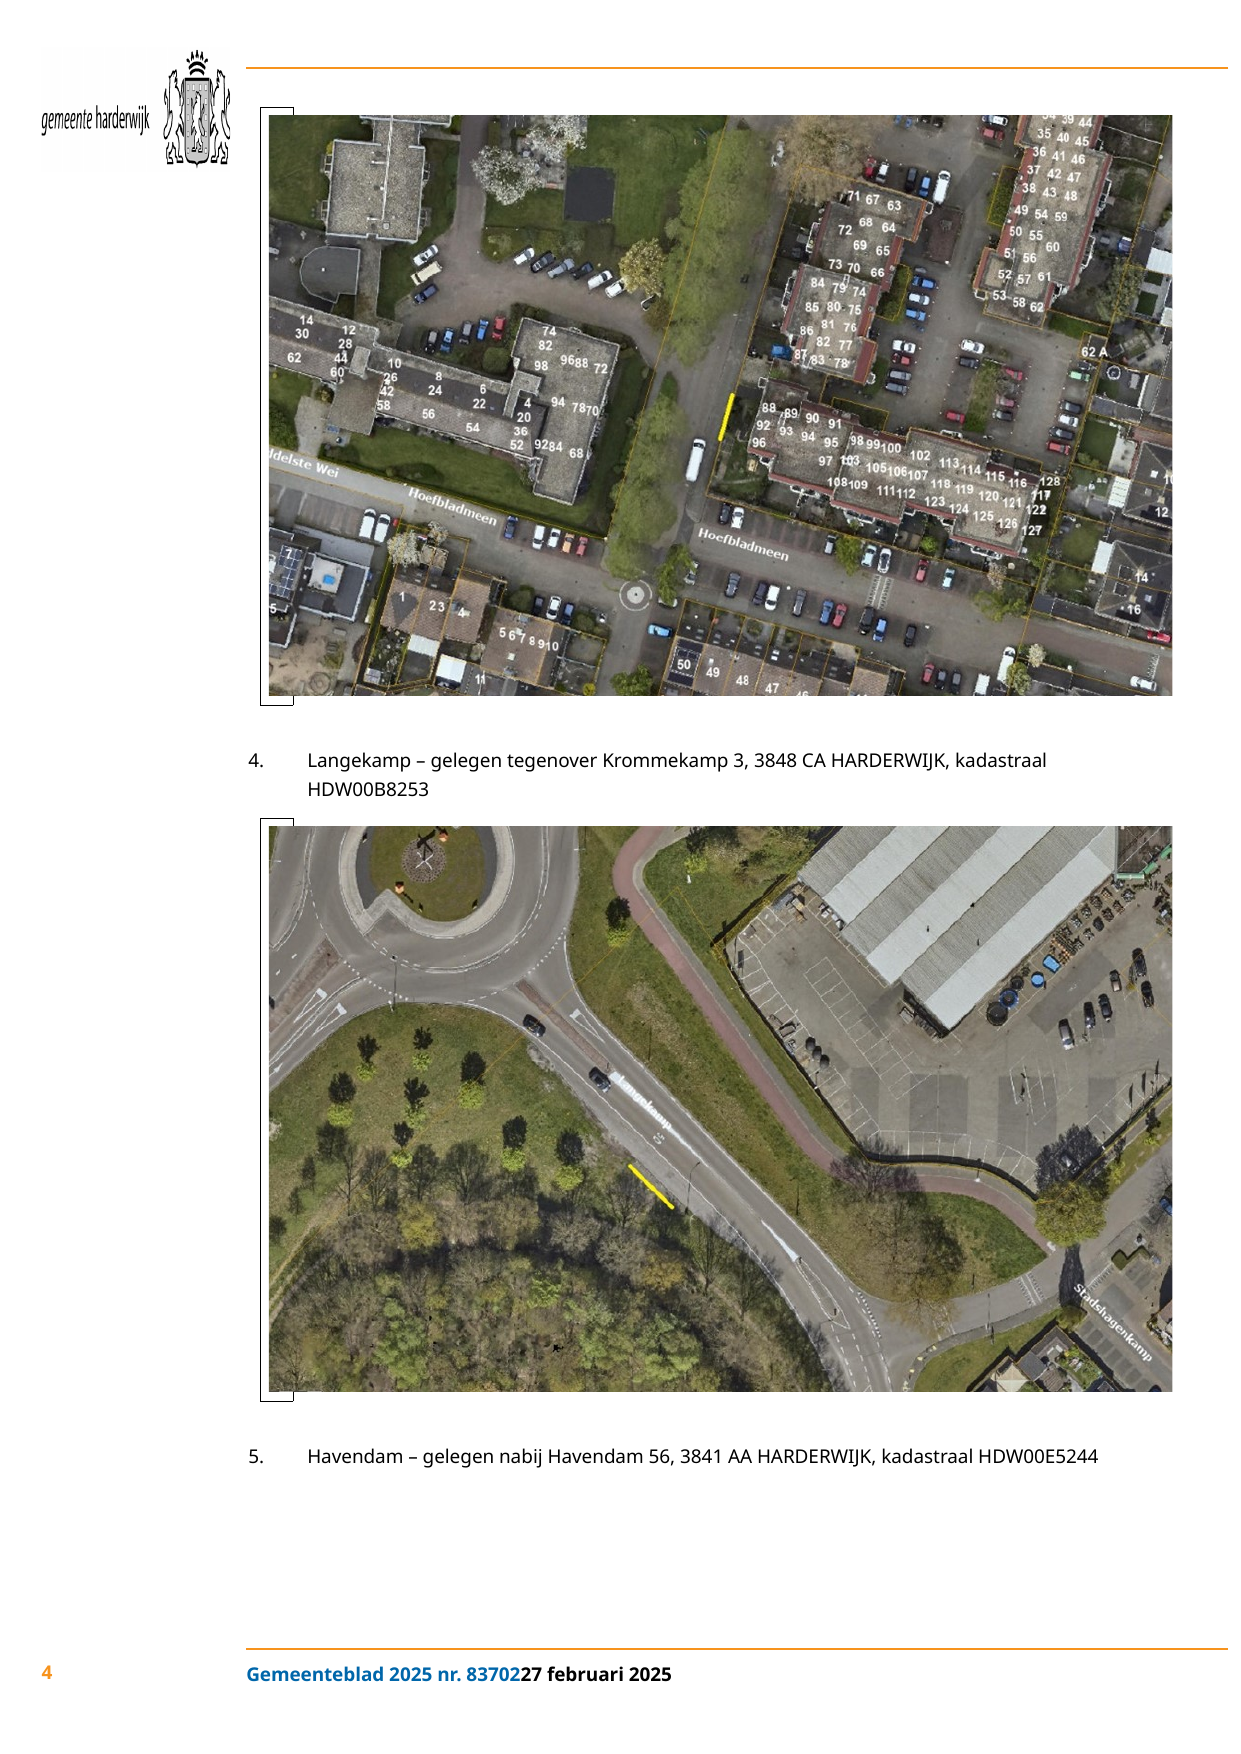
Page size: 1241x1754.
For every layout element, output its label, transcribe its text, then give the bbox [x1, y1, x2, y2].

list Havendam – gelegen nabij Havendam 56, 3841 AA HARDERWIJK, kadastraal HDW00E5244 [248, 1443, 1152, 1468]
picture [41, 47, 231, 172]
picture [268, 826, 1173, 1392]
picture [268, 115, 1173, 696]
list Langekamp – gelegen tegenover Krommekamp 3, 3848 CA HARDERWIJK, kadastraal HDW00B8253 [248, 747, 1152, 802]
